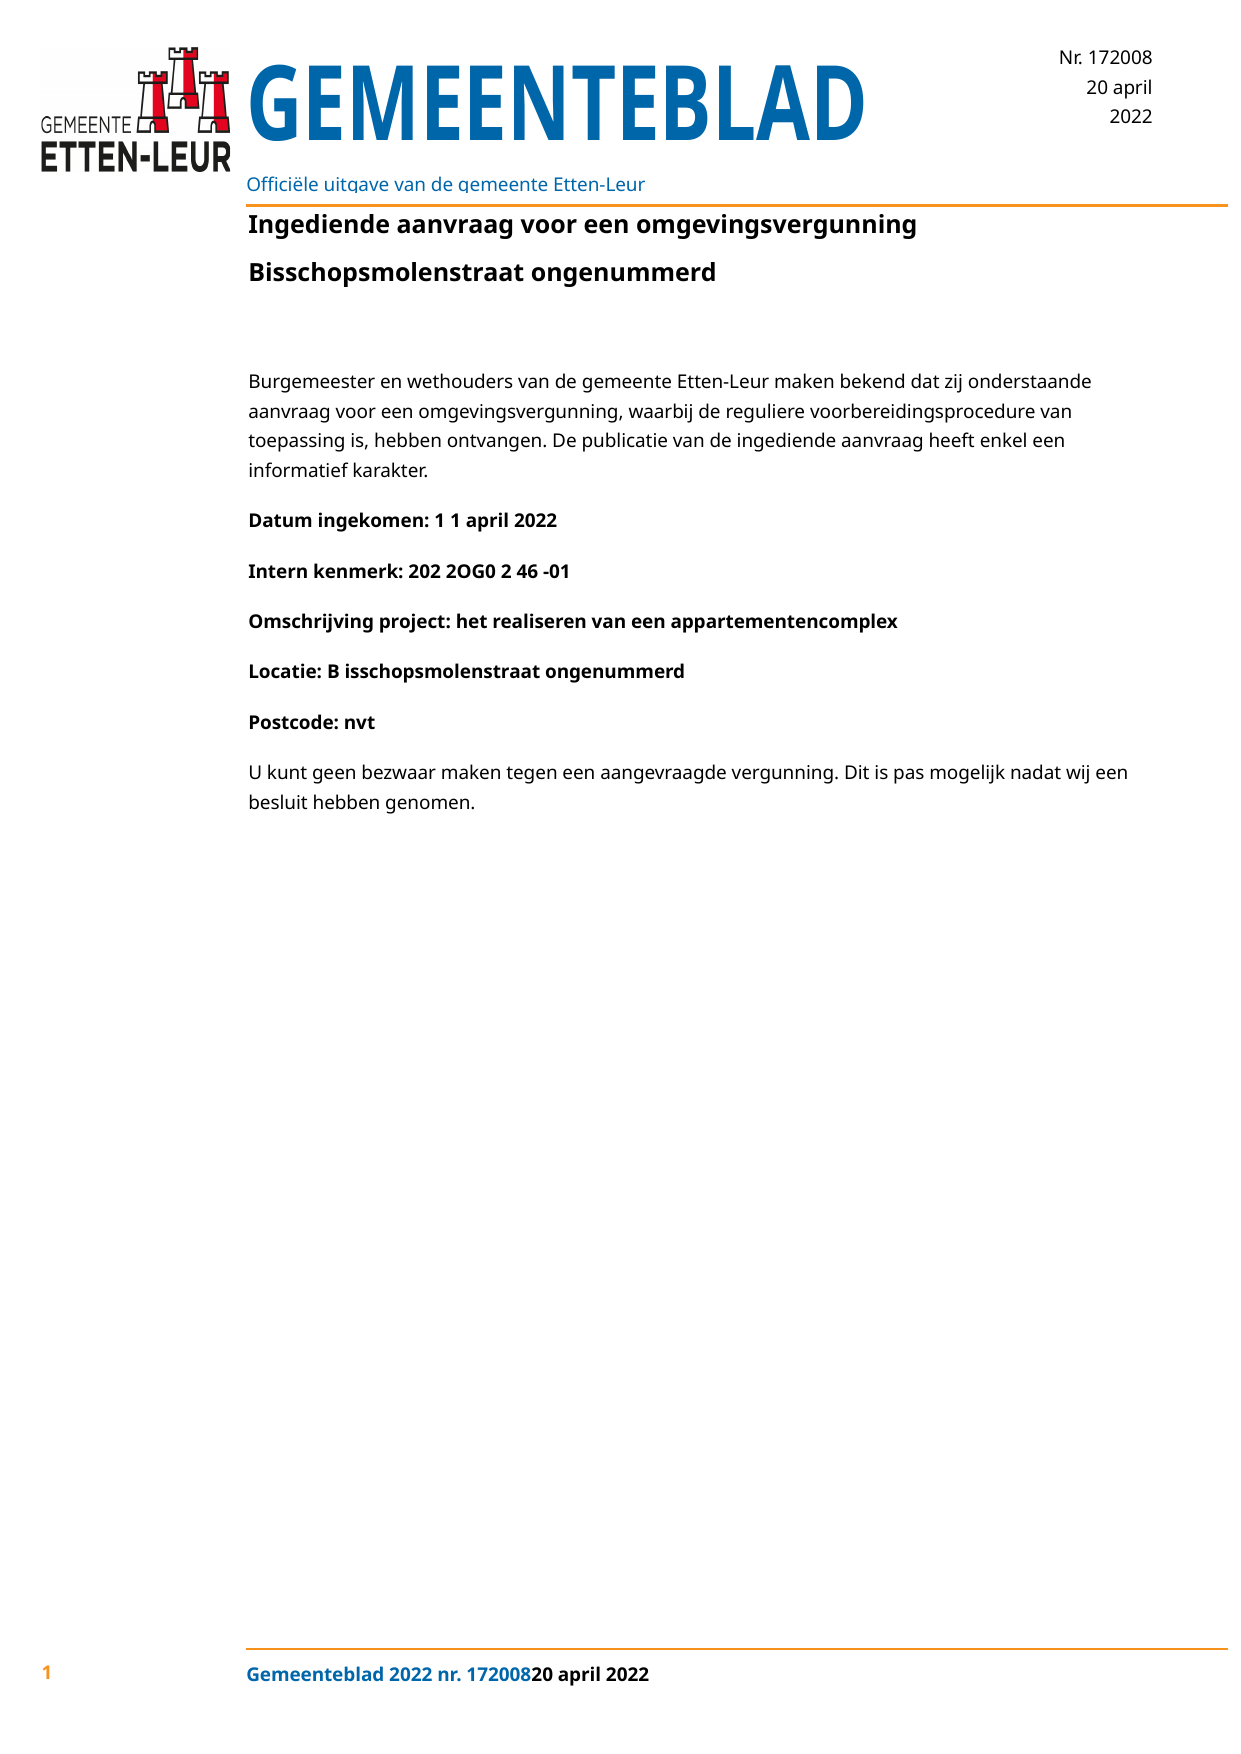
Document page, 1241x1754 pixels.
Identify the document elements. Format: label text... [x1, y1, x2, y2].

text Datum ingekomen: 1 1 april 2022 [248, 507, 1152, 533]
text U kunt geen bezwaar maken tegen een aangevraagde vergunning. Dit is pas mogelijk nadat wij een besluit hebben genomen. [248, 759, 1152, 815]
text Locatie: B isschopsmolenstraat ongenummerd [248, 659, 1152, 684]
text Omschrijving project: het realiseren van een appartementencomplex [248, 608, 1152, 634]
picture [41, 47, 231, 172]
text Intern kenmerk: 202 2OG0 2 46 -01 [248, 558, 1152, 584]
text Postcode: nvt [248, 709, 1152, 735]
text Ingediende aanvraag voor een omgevingsvergunning Bisschopsmolenstraat ongenummerd [248, 207, 1152, 288]
text Burgemeester en wethouders van de gemeente Etten-Leur maken bekend dat zij onderstaande aanvraag voor een omgevingsvergunning, waarbij de reguliere voorbereidingsprocedure van toepassing is, hebben ontvangen. De publicatie van de ingediende aanvraag heeft enkel een informatief karakter. [248, 368, 1152, 483]
